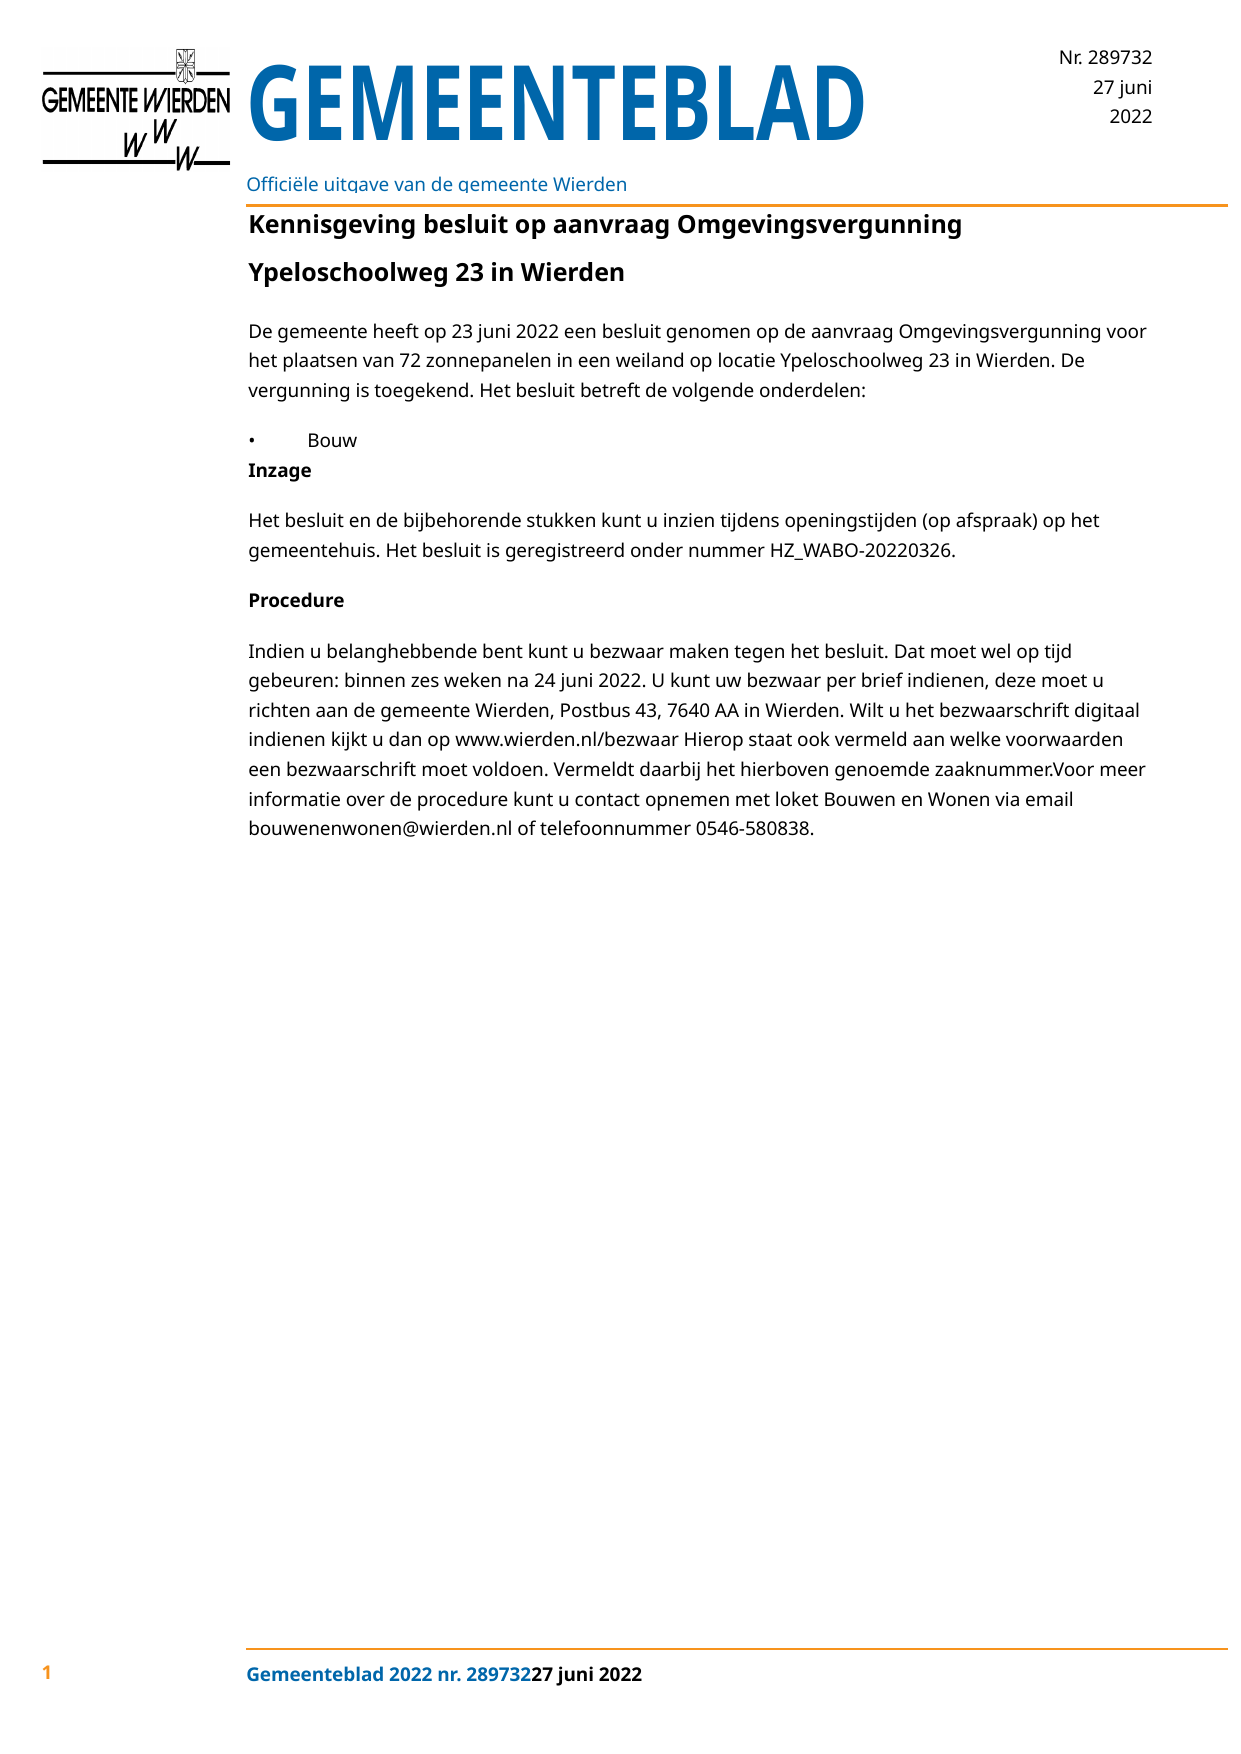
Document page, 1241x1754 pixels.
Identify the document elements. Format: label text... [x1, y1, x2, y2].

picture [41, 47, 231, 172]
text Het besluit en de bijbehorende stukken kunt u inzien tijdens openingstijden (op afspraak) op het gemeentehuis. Het besluit is geregistreerd onder nummer HZ_WABO-20220326. [248, 507, 1152, 563]
text Indien u belanghebbende bent kunt u bezwaar maken tegen het besluit. Dat moet wel op tijd gebeuren: binnen zes weken na 24 juni 2022. U kunt uw bezwaar per brief indienen, deze moet u richten aan de gemeente Wierden, Postbus 43, 7640 AA in Wierden. Wilt u het bezwaarschrift digitaal indienen kijkt u dan op www.wierden.nl/bezwaar Hierop staat ook vermeld aan welke voorwaarden een bezwaarschrift moet voldoen. Vermeldt daarbij het hierboven genoemde zaaknummer.Voor meer informatie over de procedure kunt u contact opnemen met loket Bouwen en Wonen via email bouwenenwonen@wierden.nl of telefoonnummer 0546-580838. [248, 638, 1152, 841]
text De gemeente heeft op 23 juni 2022 een besluit genomen op de aanvraag Omgevingsvergunning voor het plaatsen van 72 zonnepanelen in een weiland op locatie Ypeloschoolweg 23 in Wierden. De vergunning is toegekend. Het besluit betreft de volgende onderdelen: [248, 318, 1152, 403]
text Inzage [248, 457, 1152, 483]
list Bouw [248, 427, 1152, 453]
text Kennisgeving besluit op aanvraag Omgevingsvergunning Ypeloschoolweg 23 in Wierden [248, 207, 1152, 288]
text Procedure [248, 587, 1152, 613]
